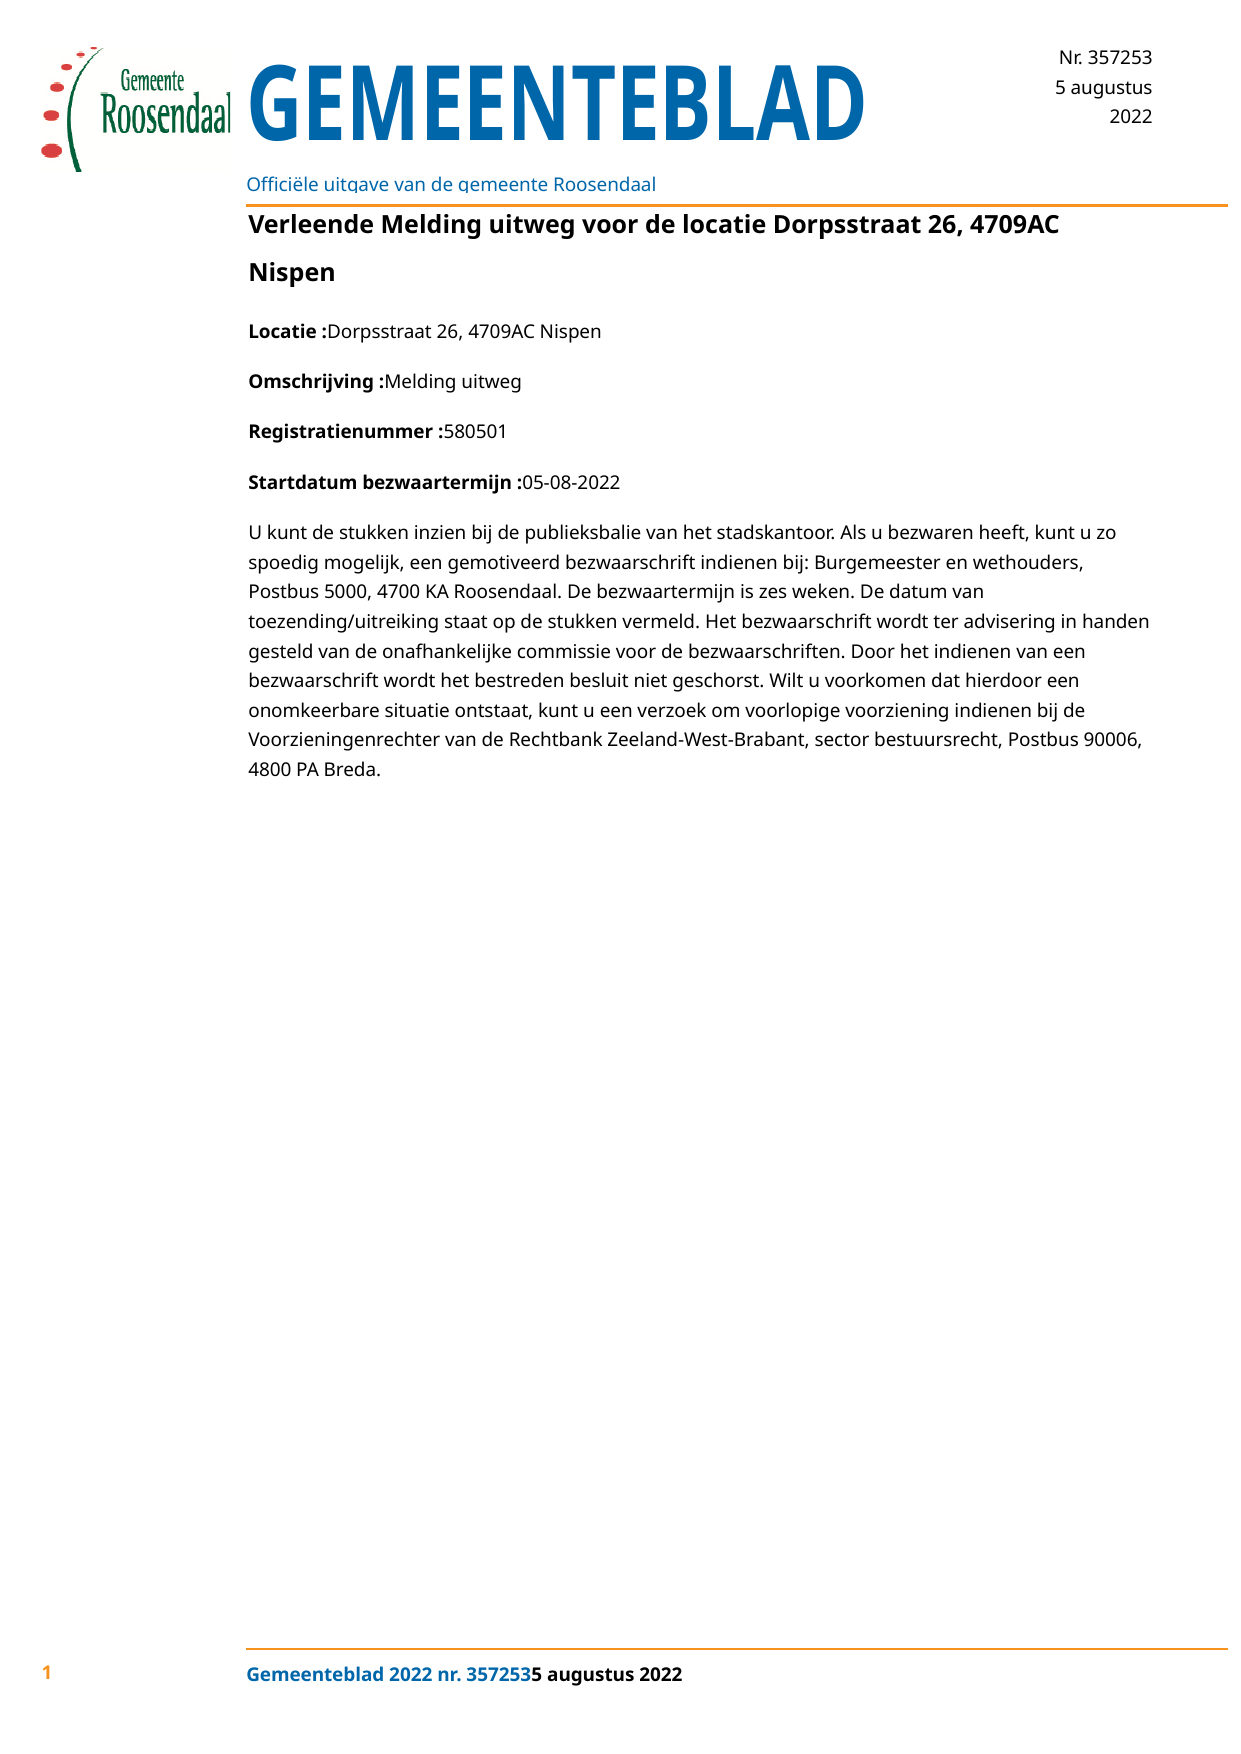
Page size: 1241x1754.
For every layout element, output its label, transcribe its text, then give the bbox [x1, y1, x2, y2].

text Locatie :Dorpsstraat 26, 4709AC Nispen [248, 318, 1152, 344]
text U kunt de stukken inzien bij de publieksbalie van het stadskantoor. Als u bezwaren heeft, kunt u zo spoedig mogelijk, een gemotiveerd bezwaarschrift indienen bij: Burgemeester en wethouders, Postbus 5000, 4700 KA Roosendaal. De bezwaartermijn is zes weken. De datum van toezending/uitreiking staat op de stukken vermeld. Het bezwaarschrift wordt ter advisering in handen gesteld van de onafhankelijke commissie voor de bezwaarschriften. Door het indienen van een bezwaarschrift wordt het bestreden besluit niet geschorst. Wilt u voorkomen dat hierdoor een onomkeerbare situatie ontstaat, kunt u een verzoek om voorlopige voorziening indienen bij de Voorzieningenrechter van de Rechtbank Zeeland-West-Brabant, sector bestuursrecht, Postbus 90006, 4800 PA Breda. [248, 519, 1152, 782]
text Startdatum bezwaartermijn :05-08-2022 [248, 469, 1152, 495]
text Registratienummer :580501 [248, 419, 1152, 444]
text Omschrijving :Melding uitweg [248, 368, 1152, 394]
picture [41, 47, 231, 172]
text Verleende Melding uitweg voor de locatie Dorpsstraat 26, 4709AC Nispen [248, 207, 1152, 288]
